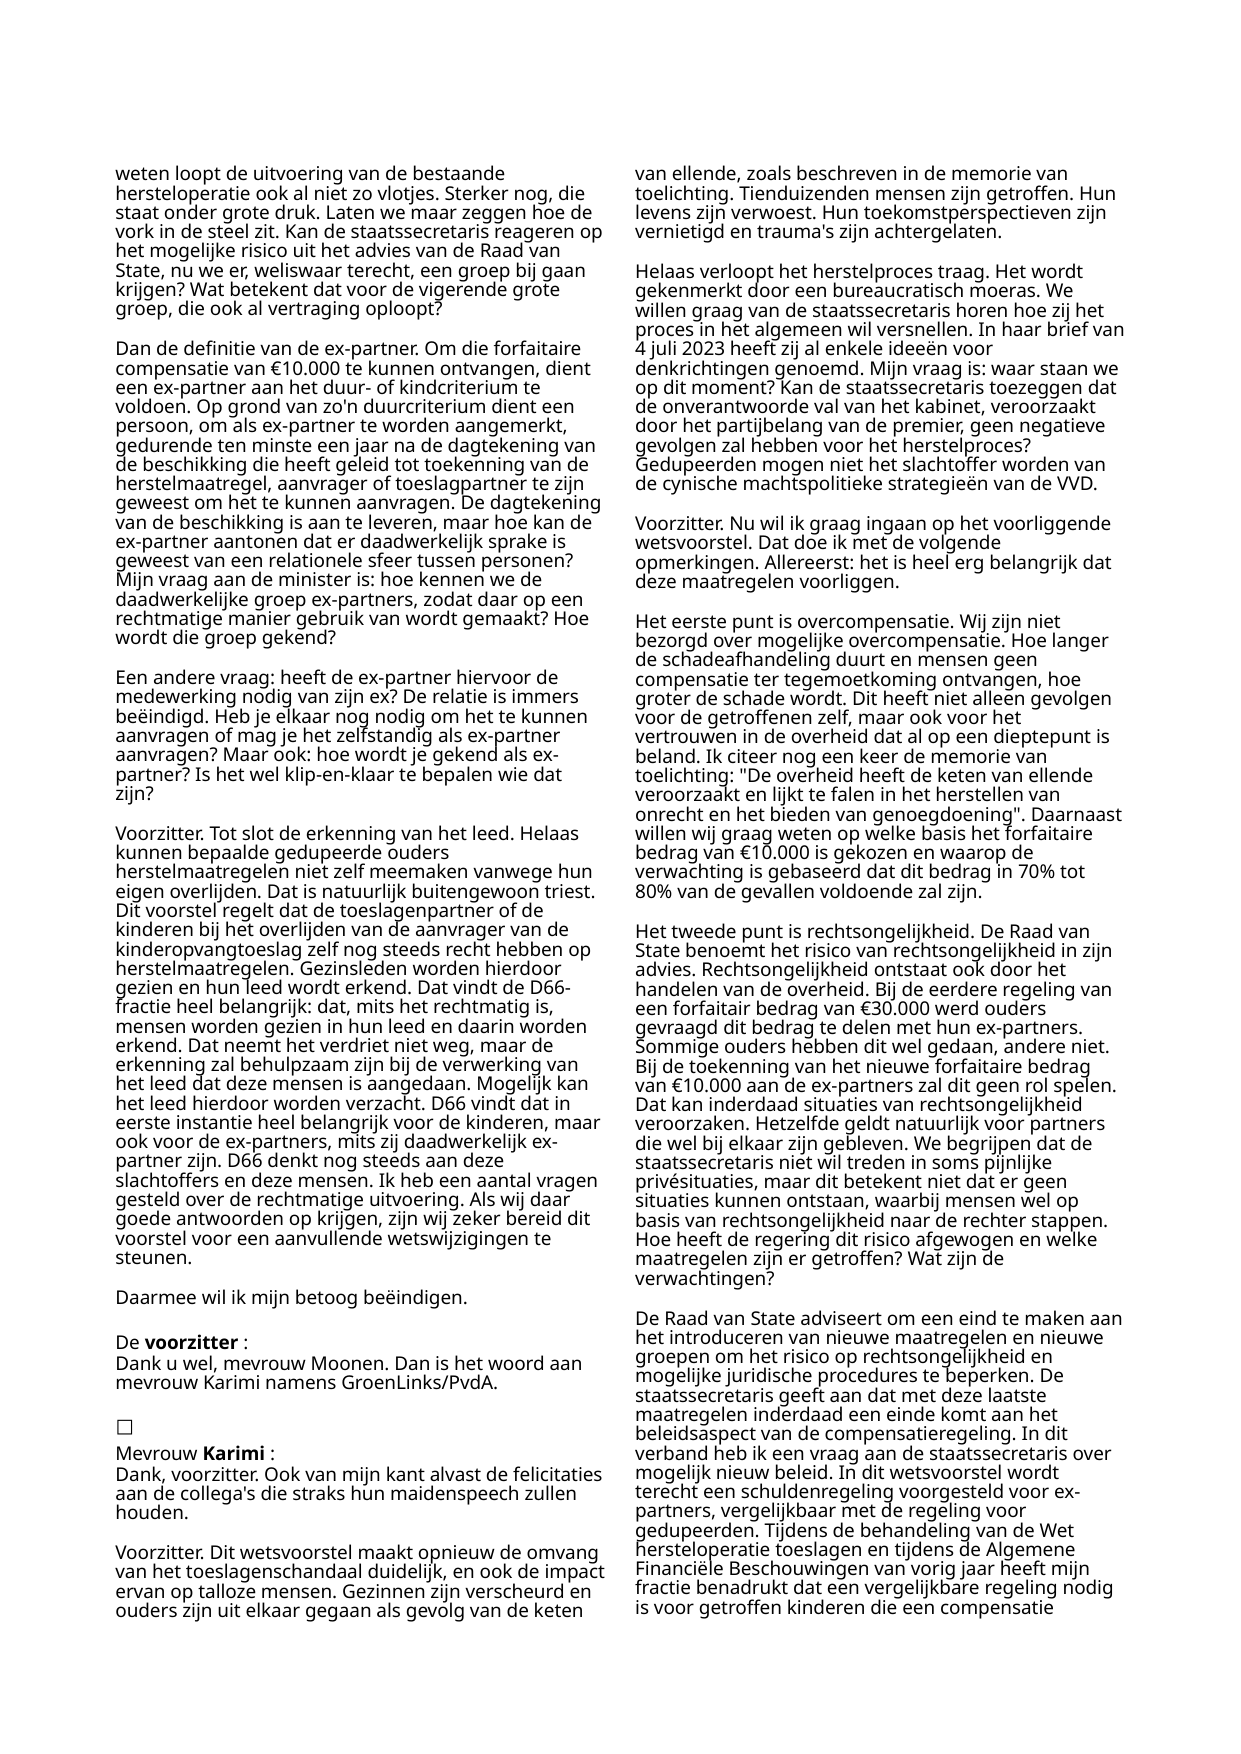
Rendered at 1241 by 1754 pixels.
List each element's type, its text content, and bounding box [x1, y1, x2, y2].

text Helaas verloopt het herstelproces traag. Het wordt gekenmerkt door een bureaucratisch moeras. We willen graag van de staatssecretaris horen hoe zij het proces in het algemeen wil versnellen. In haar brief van 4 juli 2023 heeft zij al enkele ideeën voor denkrichtingen genoemd. Mijn vraag is: waar staan we op dit moment? Kan de staatssecretaris toezeggen dat de onverantwoorde val van het kabinet, veroorzaakt door het partijbelang van de premier, geen negatieve gevolgen zal hebben voor het herstelproces? Gedupeerden mogen niet het slachtoffer worden van de cynische machtspolitieke strategieën van de VVD. [635, 263, 1125, 494]
text Het tweede punt is rechtsongelijkheid. De Raad van State benoemt het risico van rechtsongelijkheid in zijn advies. Rechtsongelijkheid ontstaat ook door het handelen van de overheid. Bij de eerdere regeling van een forfaitair bedrag van €30.000 werd ouders gevraagd dit bedrag te delen met hun ex-partners. Sommige ouders hebben dit wel gedaan, andere niet. Bij de toekenning van het nieuwe forfaitaire bedrag van €10.000 aan de ex-partners zal dit geen rol spelen. Dat kan inderdaad situaties van rechtsongelijkheid veroorzaken. Hetzelfde geldt natuurlijk voor partners die wel bij elkaar zijn gebleven. We begrijpen dat de staatssecretaris niet wil treden in soms pijnlijke privésituaties, maar dit betekent niet dat er geen situaties kunnen ontstaan, waarbij mensen wel op basis van rechtsongelijkheid naar de rechter stappen. Hoe heeft de regering dit risico afgewogen en welke maatregelen zijn er getroffen? Wat zijn de verwachtingen? [635, 923, 1125, 1289]
text Dan de definitie van de ex-partner. Om die forfaitaire compensatie van €10.000 te kunnen ontvangen, dient een ex-partner aan het duur- of kindcriterium te voldoen. Op grond van zo'n duurcriterium dient een persoon, om als ex-partner te worden aangemerkt, gedurende ten minste een jaar na de dagtekening van de beschikking die heeft geleid tot toekenning van de herstelmaatregel, aanvrager of toeslagpartner te zijn geweest om het te kunnen aanvragen. De dagtekening van de beschikking is aan te leveren, maar hoe kan de ex-partner aantonen dat er daadwerkelijk sprake is geweest van een relationele sfeer tussen personen? Mijn vraag aan de minister is: hoe kennen we de daadwerkelijke groep ex-partners, zodat daar op een rechtmatige manier gebruik van wordt gemaakt? Hoe wordt die groep gekend? [115, 340, 605, 648]
text Voorzitter. Tot slot de erkenning van het leed. Helaas kunnen bepaalde gedupeerde ouders herstelmaatregelen niet zelf meemaken vanwege hun eigen overlijden. Dat is natuurlijk buitengewoon triest. Dit voorstel regelt dat de toeslagenpartner of de kinderen bij het overlijden van de aanvrager van de kinderopvangtoeslag zelf nog steeds recht hebben op herstelmaatregelen. Gezinsleden worden hierdoor gezien en hun leed wordt erkend. Dat vindt de D66-fractie heel belangrijk: dat, mits het rechtmatig is, mensen worden gezien in hun leed en daarin worden erkend. Dat neemt het verdriet niet weg, maar de erkenning zal behulpzaam zijn bij de verwerking van het leed dat deze mensen is aangedaan. Mogelijk kan het leed hierdoor worden verzacht. D66 vindt dat in eerste instantie heel belangrijk voor de kinderen, maar ook voor de ex-partners, mits zij daadwerkelijk ex-partner zijn. D66 denkt nog steeds aan deze slachtoffers en deze mensen. Ik heb een aantal vragen gesteld over de rechtmatige uitvoering. Als wij daar goede antwoorden op krijgen, zijn wij zeker bereid dit voorstel voor een aanvullende wetswijzigingen te steunen. [115, 825, 605, 1268]
text Voorzitter. Dit wetsvoorstel maakt opnieuw de omvang van het toeslagenschandaal duidelijk, en ook de impact ervan op talloze mensen. Gezinnen zijn verscheurd en ouders zijn uit elkaar gegaan als gevolg van de keten [115, 1544, 605, 1621]
text Mevrouw Karimi : [115, 1440, 605, 1466]
text Het eerste punt is overcompensatie. Wij zijn niet bezorgd over mogelijke overcompensatie. Hoe langer de schadeafhandeling duurt en mensen geen compensatie ter tegemoetkoming ontvangen, hoe groter de schade wordt. Dit heeft niet alleen gevolgen voor de getroffenen zelf, maar ook voor het vertrouwen in de overheid dat al op een dieptepunt is beland. Ik citeer nog een keer de memorie van toelichting: "De overheid heeft de keten van ellende veroorzaakt en lijkt te falen in het herstellen van onrecht en het bieden van genoegdoening". Daarnaast willen wij graag weten op welke basis het forfaitaire bedrag van €10.000 is gekozen en waarop de verwachting is gebaseerd dat dit bedrag in 70% tot 80% van de gevallen voldoende zal zijn. [635, 613, 1125, 902]
text weten loopt de uitvoering van de bestaande hersteloperatie ook al niet zo vlotjes. Sterker nog, die staat onder grote druk. Laten we maar zeggen hoe de vork in de steel zit. Kan de staatssecretaris reageren op het mogelijke risico uit het advies van de Raad van State, nu we er, weliswaar terecht, een groep bij gaan krijgen? Wat betekent dat voor de vigerende grote groep, die ook al vertraging oploopt? [115, 165, 605, 319]
text Voorzitter. Nu wil ik graag ingaan op het voorliggende wetsvoorstel. Dat doe ik met de volgende opmerkingen. Allereerst: het is heel erg belangrijk dat deze maatregelen voorliggen. [635, 515, 1125, 592]
text Dank, voorzitter. Ook van mijn kant alvast de felicitaties aan de collega's die straks hun maidenspeech zullen houden. [115, 1466, 605, 1523]
text Een andere vraag: heeft de ex-partner hiervoor de medewerking nodig van zijn ex? De relatie is immers beëindigd. Heb je elkaar nog nodig om het te kunnen aanvragen of mag je het zelfstandig als ex-partner aanvragen? Maar ook: hoe wordt je gekend als ex-partner? Is het wel klip-en-klaar te bepalen wie dat zijn? [115, 669, 605, 804]
text De Raad van State adviseert om een eind te maken aan het introduceren van nieuwe maatregelen en nieuwe groepen om het risico op rechtsongelijkheid en mogelijke juridische procedures te beperken. De staatssecretaris geeft aan dat met deze laatste maatregelen inderdaad een einde komt aan het beleidsaspect van de compensatieregeling. In dit verband heb ik een vraag aan de staatssecretaris over mogelijk nieuw beleid. In dit wetsvoorstel wordt terecht een schuldenregeling voorgesteld voor ex-partners, vergelijkbaar met de regeling voor gedupeerden. Tijdens de behandeling van de Wet hersteloperatie toeslagen en tijdens de Algemene Financiële Beschouwingen van vorig jaar heeft mijn fractie benadrukt dat een vergelijkbare regeling nodig is voor getroffen kinderen die een compensatie [635, 1309, 1125, 1618]
text De voorzitter : [115, 1329, 605, 1355]
text van ellende, zoals beschreven in de memorie van toelichting. Tienduizenden mensen zijn getroffen. Hun levens zijn verwoest. Hun toekomstperspectieven zijn vernietigd en trauma's zijn achtergelaten. [635, 165, 1125, 242]
text Dank u wel, mevrouw Moonen. Dan is het woord aan mevrouw Karimi namens GroenLinks/PvdA. [115, 1355, 605, 1393]
text ⬜ [115, 1414, 605, 1440]
text Daarmee wil ik mijn betoog beëindigen. [115, 1289, 605, 1308]
